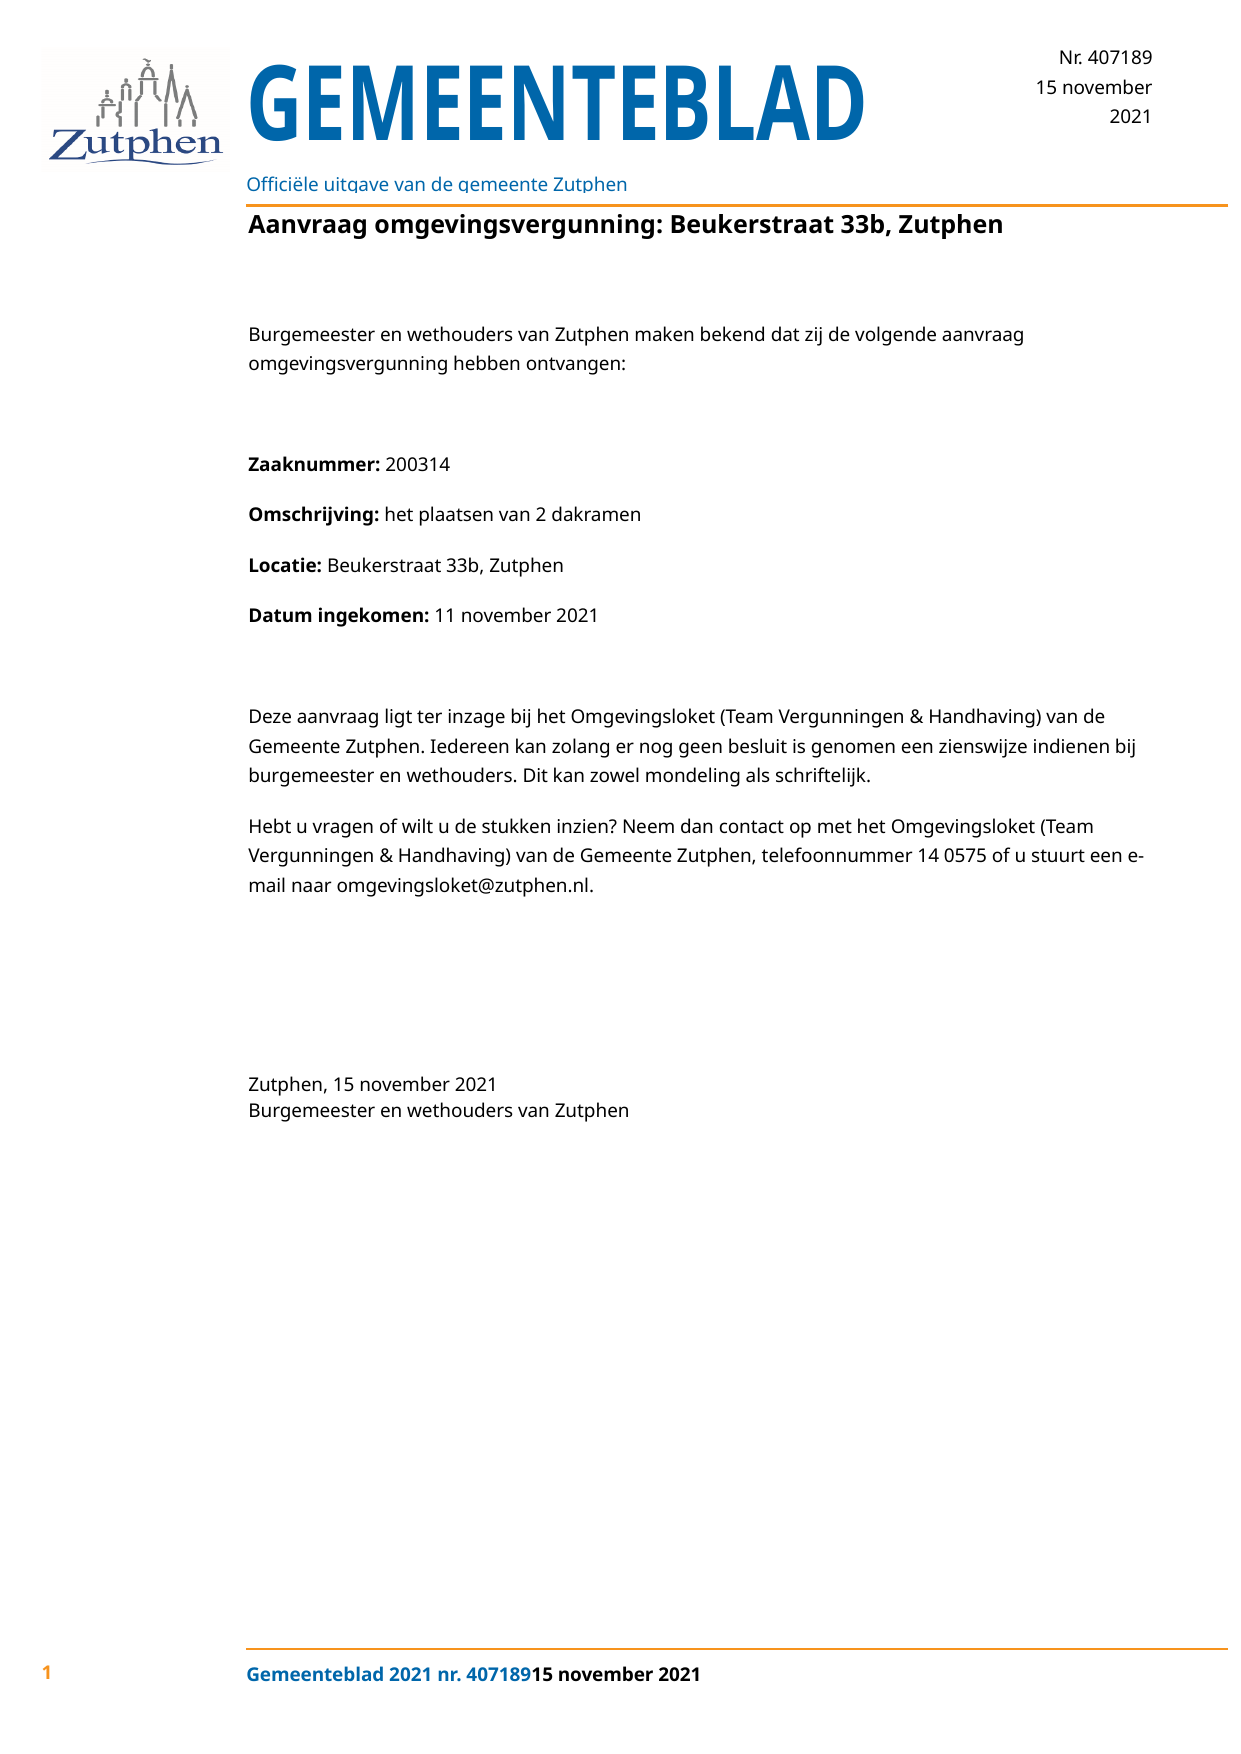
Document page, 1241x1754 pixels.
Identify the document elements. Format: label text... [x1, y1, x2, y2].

text Omschrijving: het plaatsen van 2 dakramen [248, 502, 1152, 527]
text Burgemeester en wethouders van Zutphen maken bekend dat zij de volgende aanvraag omgevingsvergunning hebben ontvangen: [248, 321, 1152, 376]
text Datum ingekomen: 11 november 2021 [248, 602, 1152, 628]
text Deze aanvraag ligt ter inzage bij het Omgevingsloket (Team Vergunningen & Handhaving) van de Gemeente Zutphen. Iedereen kan zolang er nog geen besluit is genomen een zienswijze indienen bij burgemeester en wethouders. Dit kan zowel mondeling als schriftelijk. [248, 703, 1152, 788]
picture [41, 47, 231, 172]
text Zaaknummer: 200314 [248, 451, 1152, 477]
text Aanvraag omgevingsvergunning: Beukerstraat 33b, Zutphen [248, 207, 1152, 241]
text Hebt u vragen of wilt u de stukken inzien? Neem dan contact op met het Omgevingsloket (Team Vergunningen & Handhaving) van de Gemeente Zutphen, telefoonnummer 14 0575 of u stuurt een e-mail naar omgevingsloket@zutphen.nl. [248, 813, 1152, 898]
text Burgemeester en wethouders van Zutphen [248, 1097, 1152, 1122]
text Zutphen, 15 november 2021 [248, 1071, 1152, 1097]
text Locatie: Beukerstraat 33b, Zutphen [248, 552, 1152, 578]
